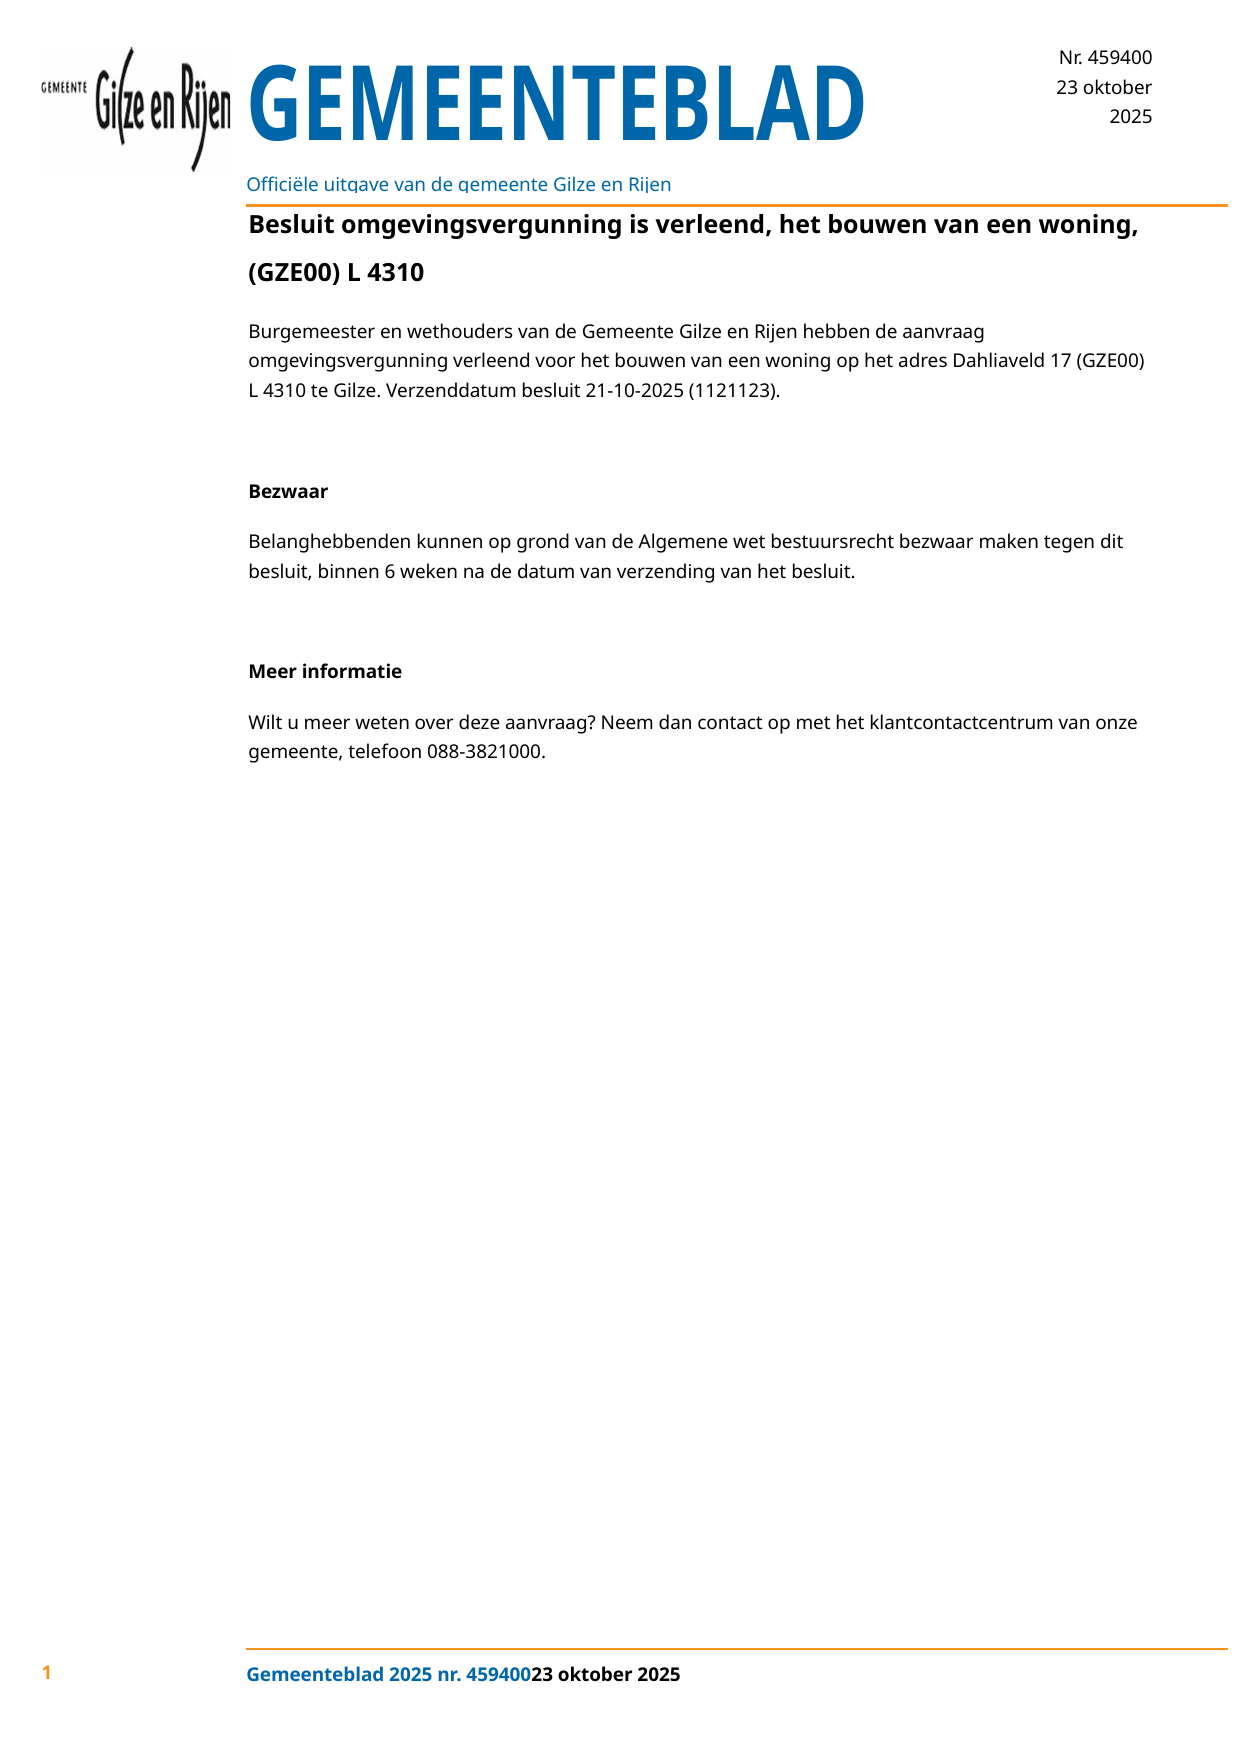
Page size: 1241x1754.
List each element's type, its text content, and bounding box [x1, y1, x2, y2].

text Belanghebbenden kunnen op grond van de Algemene wet bestuursrecht bezwaar maken tegen dit besluit, binnen 6 weken na de datum van verzending van het besluit. [248, 528, 1152, 584]
text Bezwaar [248, 478, 1152, 504]
text Meer informatie [248, 659, 1152, 684]
text Besluit omgevingsvergunning is verleend, het bouwen van een woning, (GZE00) L 4310 [248, 207, 1152, 288]
text Wilt u meer weten over deze aanvraag? Neem dan contact op met het klantcontactcentrum van onze gemeente, telefoon 088-3821000. [248, 709, 1152, 764]
text Burgemeester en wethouders van de Gemeente Gilze en Rijen hebben de aanvraag omgevingsvergunning verleend voor het bouwen van een woning op het adres Dahliaveld 17 (GZE00) L 4310 te Gilze. Verzenddatum besluit 21-10-2025 (1121123). [248, 318, 1152, 403]
picture [41, 47, 231, 172]
